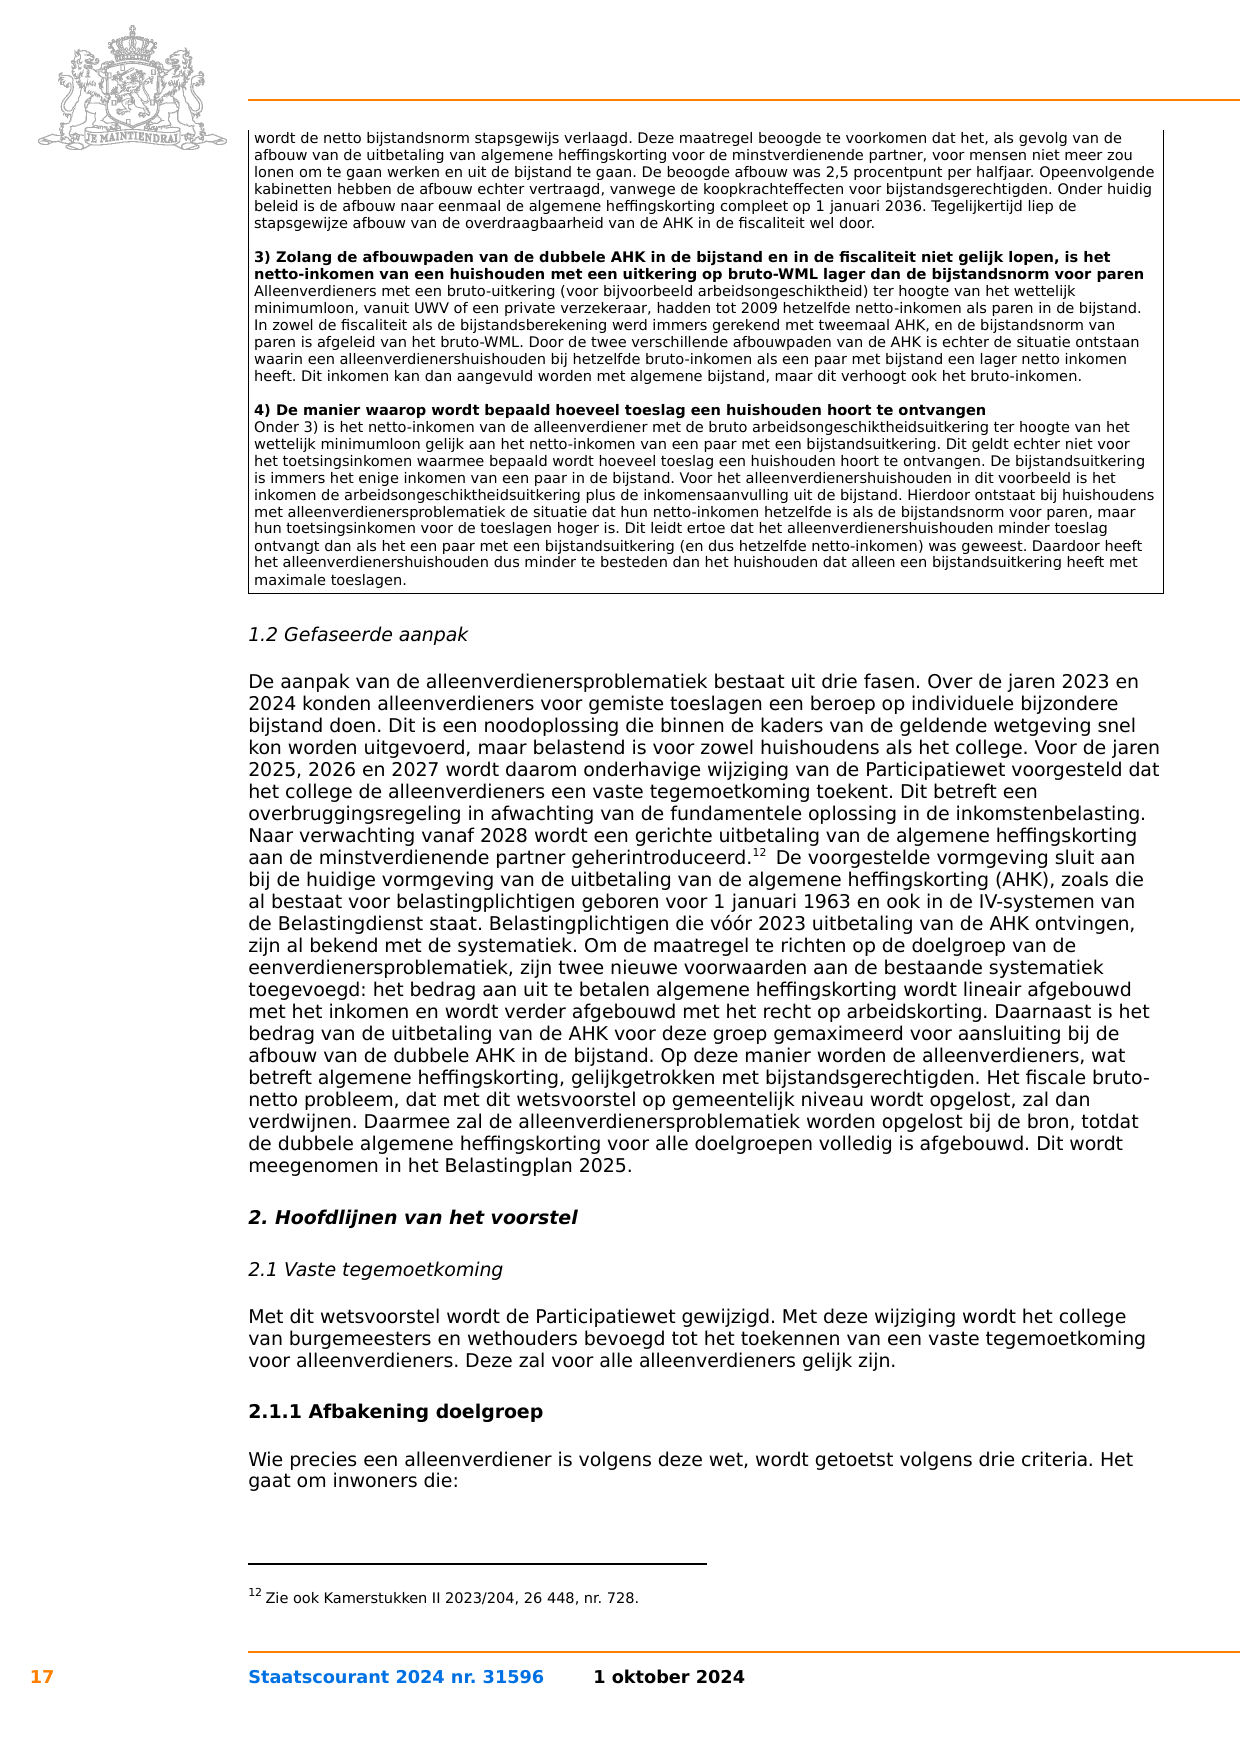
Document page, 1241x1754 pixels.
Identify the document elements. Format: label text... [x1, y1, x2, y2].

picture [38, 25, 227, 150]
subtitle 2.1.1 Afbakening doelgroep [248, 1401, 1163, 1423]
text De aanpak van de alleenverdienersproblematiek bestaat uit drie fasen. Over de jaren 2023 en 2024 konden alleenverdieners voor gemiste toeslagen een beroep op individuele bijzondere bijstand doen. Dit is een noodoplossing die binnen de kaders van de geldende wetgeving snel kon worden uitgevoerd, maar belastend is voor zowel huishoudens als het college. Voor de jaren 2025, 2026 en 2027 wordt daarom onderhavige wijziging van de Participatiewet voorgesteld dat het college de alleenverdieners een vaste tegemoetkoming toekent. Dit betreft een overbruggingsregeling in afwachting van de fundamentele oplossing in de inkomstenbelasting. Naar verwachting vanaf 2028 wordt een gerichte uitbetaling van de algemene heffingskorting aan de minstverdienende partner geherintroduceerd. De voorgestelde vormgeving sluit aan bij de huidige vormgeving van de uitbetaling van de algemene heffingskorting (AHK), zoals die al bestaat voor belastingplichtigen geboren voor 1 januari 1963 en ook in de IV-systemen van de Belastingdienst staat. Belastingplichtigen die vóór 2023 uitbetaling van de AHK ontvingen, zijn al bekend met de systematiek. Om de maatregel te richten op de doelgroep van de eenverdienersproblematiek, zijn twee nieuwe voorwaarden aan de bestaande systematiek toegevoegd: het bedrag aan uit te betalen algemene heffingskorting wordt lineair afgebouwd met het inkomen en wordt verder afgebouwd met het recht op arbeidskorting. Daarnaast is het bedrag van de uitbetaling van de AHK voor deze groep gemaximeerd voor aansluiting bij de afbouw van de dubbele AHK in de bijstand. Op deze manier worden de alleenverdieners, wat betreft algemene heffingskorting, gelijkgetrokken met bijstandsgerechtigden. Het fiscale bruto-netto probleem, dat met dit wetsvoorstel op gemeentelijk niveau wordt opgelost, zal dan verdwijnen. Daarmee zal de alleenverdienersproblematiek worden opgelost bij de bron, totdat de dubbele algemene heffingskorting voor alle doelgroepen volledig is afgebouwd. Dit wordt meegenomen in het Belastingplan 2025. [248, 671, 1163, 1177]
table_cell 4) De manier waarop wordt bepaald hoeveel toeslag een huishouden hoort te ontvangen [249, 402, 1163, 418]
table_cell Onder 3) is het netto-inkomen van de alleenverdiener met de bruto arbeidsongeschiktheidsuitkering ter hoogte van het wettelijk minimumloon gelijk aan het netto-inkomen van een paar met een bijstandsuitkering. Dit geldt echter niet voor het toetsingsinkomen waarmee bepaald wordt hoeveel toeslag een huishouden hoort te ontvangen. De bijstandsuitkering is immers het enige inkomen van een paar in de bijstand. Voor het alleenverdienershuishouden in dit voorbeeld is het inkomen de arbeidsongeschiktheidsuitkering plus de inkomensaanvulling uit de bijstand. Hierdoor ontstaat bij huishoudens met alleenverdienersproblematiek de situatie dat hun netto-inkomen hetzelfde is als de bijstandsnorm voor paren, maar hun toetsingsinkomen voor de toeslagen hoger is. Dit leidt ertoe dat het alleenverdienershuishouden minder toeslag ontvangt dan als het een paar met een bijstandsuitkering (en dus hetzelfde netto-inkomen) was geweest. Daardoor heeft het alleenverdienershuishouden dus minder te besteden dan het huishouden dat alleen een bijstandsuitkering heeft met maximale toeslagen. [249, 419, 1163, 593]
subtitle 2. Hoofdlijnen van het voorstel [248, 1207, 1163, 1228]
subtitle 1.2 Gefaseerde aanpak [248, 624, 1163, 646]
table_cell 3) Zolang de afbouwpaden van de dubbele AHK in de bijstand en in de fiscaliteit niet gelijk lopen, is het netto-inkomen van een huishouden met een uitkering op bruto-WML lager dan de bijstandsnorm voor paren [249, 249, 1163, 283]
text Zie ook Kamerstukken II 2023/204, 26 448, nr. 728. [248, 1586, 1163, 1608]
table_cell [249, 232, 1163, 249]
subtitle 2.1 Vaste tegemoetkoming [248, 1258, 1163, 1281]
table_cell Alleenverdieners met een bruto-uitkering (voor bijvoorbeeld arbeidsongeschiktheid) ter hoogte van het wettelijk minimumloon, vanuit UWV of een private verzekeraar, hadden tot 2009 hetzelfde netto-inkomen als paren in de bijstand. In zowel de fiscaliteit als de bijstandsberekening werd immers gerekend met tweemaal AHK, en de bijstandsnorm van paren is afgeleid van het bruto-WML. Door de twee verschillende afbouwpaden van de AHK is echter de situatie ontstaan waarin een alleenverdienershuishouden bij hetzelfde bruto-inkomen als een paar met bijstand een lager netto inkomen heeft. Dit inkomen kan dan aangevuld worden met algemene bijstand, maar dit verhoogt ook het bruto-inkomen. [249, 283, 1163, 384]
table_cell wordt de netto bijstandsnorm stapsgewijs verlaagd. Deze maatregel beoogde te voorkomen dat het, als gevolg van de afbouw van de uitbetaling van algemene heffingskorting voor de minstverdienende partner, voor mensen niet meer zou lonen om te gaan werken en uit de bijstand te gaan. De beoogde afbouw was 2,5 procentpunt per halfjaar. Opeenvolgende kabinetten hebben de afbouw echter vertraagd, vanwege de koopkrachteffecten voor bijstandsgerechtigden. Onder huidig beleid is de afbouw naar eenmaal de algemene heffingskorting compleet op 1 januari 2036. Tegelijkertijd liep de stapsgewijze afbouw van de overdraagbaarheid van de AHK in de fiscaliteit wel door. [249, 130, 1163, 232]
table_cell [249, 385, 1163, 402]
text Wie precies een alleenverdiener is volgens deze wet, wordt getoetst volgens drie criteria. Het gaat om inwoners die: [248, 1448, 1163, 1492]
text Met dit wetsvoorstel wordt de Participatiewet gewijzigd. Met deze wijziging wordt het college van burgemeesters en wethouders bevoegd tot het toekennen van een vaste tegemoetkoming voor alleenverdieners. Deze zal voor alle alleenverdieners gelijk zijn. [248, 1306, 1163, 1371]
